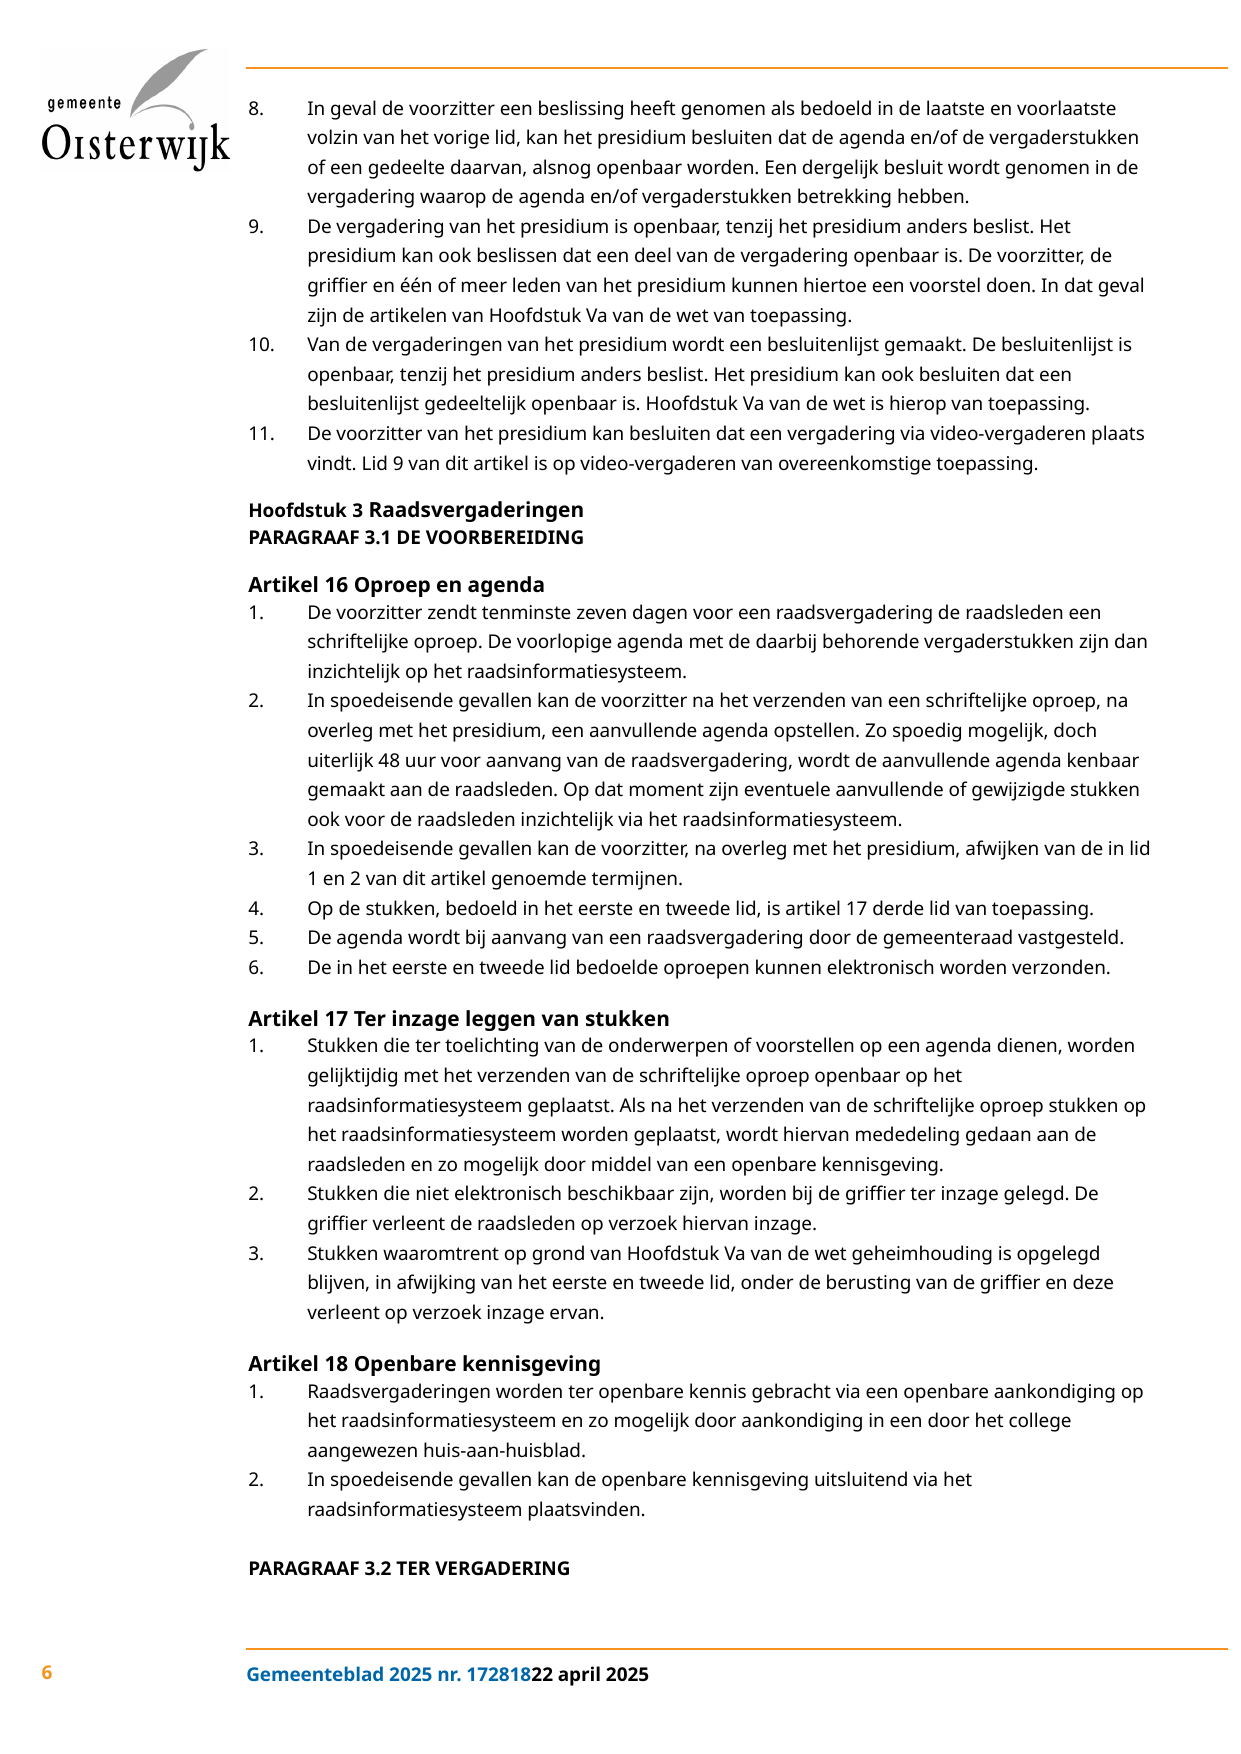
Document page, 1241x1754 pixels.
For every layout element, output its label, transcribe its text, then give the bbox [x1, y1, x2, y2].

list Stukken die ter toelichting van de onderwerpen of voorstellen op een agenda dienen, worden gelijktijdig met het verzenden van de schriftelijke oproep openbaar op het raadsinformatiesysteem geplaatst. Als na het verzenden van de schriftelijke oproep stukken op het raadsinformatiesysteem worden geplaatst, wordt hiervan mededeling gedaan aan de raadsleden en zo mogelijk door middel van een openbare kennisgeving. [248, 1033, 1152, 1177]
list In spoedeisende gevallen kan de openbare kennisgeving uitsluitend via het raadsinformatiesysteem plaatsvinden. [248, 1467, 1152, 1522]
text Artikel 18 Openbare kennisgeving [248, 1349, 1152, 1378]
list In spoedeisende gevallen kan de voorzitter, na overleg met het presidium, afwijken van de in lid 1 en 2 van dit artikel genoemde termijnen. [248, 836, 1152, 891]
list De voorzitter zendt tenminste zeven dagen voor een raadsvergadering de raadsleden een schriftelijke oproep. De voorlopige agenda met de daarbij behorende vergaderstukken zijn dan inzichtelijk op het raadsinformatiesysteem. [248, 599, 1152, 684]
text PARAGRAAF 3.2 TER VERGADERING [248, 1555, 1152, 1581]
list De agenda wordt bij aanvang van een raadsvergadering door de gemeenteraad vastgesteld. [248, 924, 1152, 950]
list De vergadering van het presidium is openbaar, tenzij het presidium anders beslist. Het presidium kan ook beslissen dat een deel van de vergadering openbaar is. De voorzitter, de griffier en één of meer leden van het presidium kunnen hiertoe een voorstel doen. In dat geval zijn de artikelen van Hoofdstuk Va van de wet van toepassing. [248, 213, 1152, 328]
list De voorzitter van het presidium kan besluiten dat een vergadering via video-vergaderen plaats vindt. Lid 9 van dit artikel is op video-vergaderen van overeenkomstige toepassing. [248, 420, 1152, 476]
text Artikel 16 Oproep en agenda [248, 570, 1152, 599]
list In spoedeisende gevallen kan de voorzitter na het verzenden van een schriftelijke oproep, na overleg met het presidium, een aanvullende agenda opstellen. Zo spoedig mogelijk, doch uiterlijk 48 uur voor aanvang van de raadsvergadering, wordt de aanvullende agenda kenbaar gemaakt aan de raadsleden. Op dat moment zijn eventuele aanvullende of gewijzigde stukken ook voor de raadsleden inzichtelijk via het raadsinformatiesysteem. [248, 688, 1152, 832]
text Hoofdstuk 3 Raadsvergaderingen [248, 495, 1152, 524]
list Van de vergaderingen van het presidium wordt een besluitenlijst gemaakt. De besluitenlijst is openbaar, tenzij het presidium anders beslist. Het presidium kan ook besluiten dat een besluitenlijst gedeeltelijk openbaar is. Hoofdstuk Va van de wet is hierop van toepassing. [248, 331, 1152, 416]
list Raadsvergaderingen worden ter openbare kennis gebracht via een openbare aankondiging op het raadsinformatiesysteem en zo mogelijk door aankondiging in een door het college aangewezen huis-aan-huisblad. [248, 1378, 1152, 1463]
list Op de stukken, bedoeld in het eerste en tweede lid, is artikel 17 derde lid van toepassing. [248, 895, 1152, 920]
text Artikel 17 Ter inzage leggen van stukken [248, 1004, 1152, 1033]
text PARAGRAAF 3.1 DE VOORBEREIDING [248, 524, 1152, 549]
list Stukken waaromtrent op grond van Hoofdstuk Va van de wet geheimhouding is opgelegd blijven, in afwijking van het eerste en tweede lid, onder de berusting van de griffier en deze verleent op verzoek inzage ervan. [248, 1240, 1152, 1325]
list De in het eerste en tweede lid bedoelde oproepen kunnen elektronisch worden verzonden. [248, 954, 1152, 979]
list In geval de voorzitter een beslissing heeft genomen als bedoeld in de laatste en voorlaatste volzin van het vorige lid, kan het presidium besluiten dat de agenda en/of de vergaderstukken of een gedeelte daarvan, alsnog openbaar worden. Een dergelijk besluit wordt genomen in de vergadering waarop de agenda en/of vergaderstukken betrekking hebben. [248, 95, 1152, 209]
list Stukken die niet elektronisch beschikbaar zijn, worden bij de griffier ter inzage gelegd. De griffier verleent de raadsleden op verzoek hiervan inzage. [248, 1181, 1152, 1236]
picture [41, 47, 231, 172]
